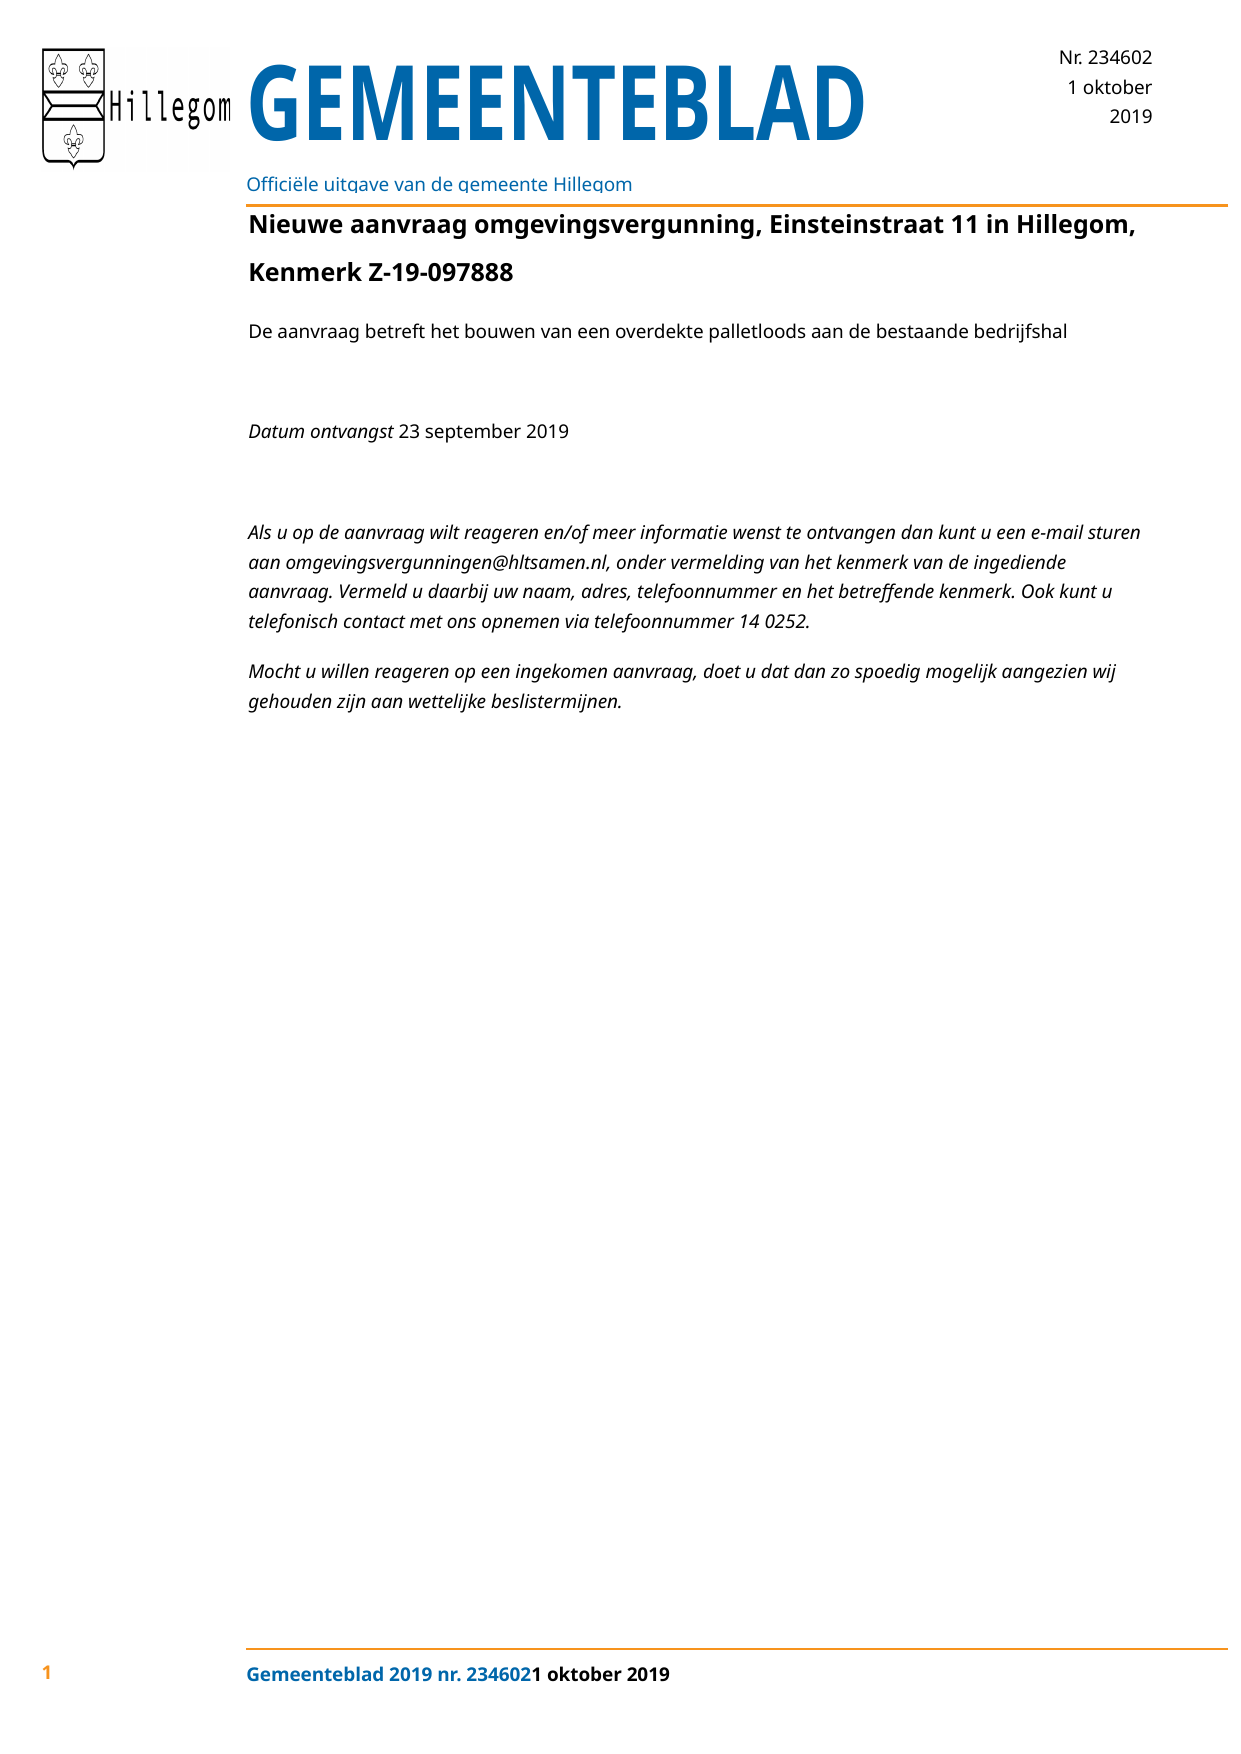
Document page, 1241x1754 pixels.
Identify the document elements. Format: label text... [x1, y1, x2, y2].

text Nieuwe aanvraag omgevingsvergunning, Einsteinstraat 11 in Hillegom, Kenmerk Z-19-097888 [248, 207, 1152, 288]
text Datum ontvangst 23 september 2019 [248, 419, 1152, 444]
text Mocht u willen reageren op een ingekomen aanvraag, doet u dat dan zo spoedig mogelijk aangezien wij gehouden zijn aan wettelijke beslistermijnen. [248, 659, 1152, 714]
text Als u op de aanvraag wilt reageren en/of meer informatie wenst te ontvangen dan kunt u een e-mail sturen aan omgevingsvergunningen@hltsamen.nl, onder vermelding van het kenmerk van de ingediende aanvraag. Vermeld u daarbij uw naam, adres, telefoonnummer en het betreffende kenmerk. Ook kunt u telefonisch contact met ons opnemen via telefoonnummer 14 0252. [248, 519, 1152, 634]
picture [41, 47, 231, 172]
text De aanvraag betreft het bouwen van een overdekte palletloods aan de bestaande bedrijfshal [248, 318, 1152, 344]
